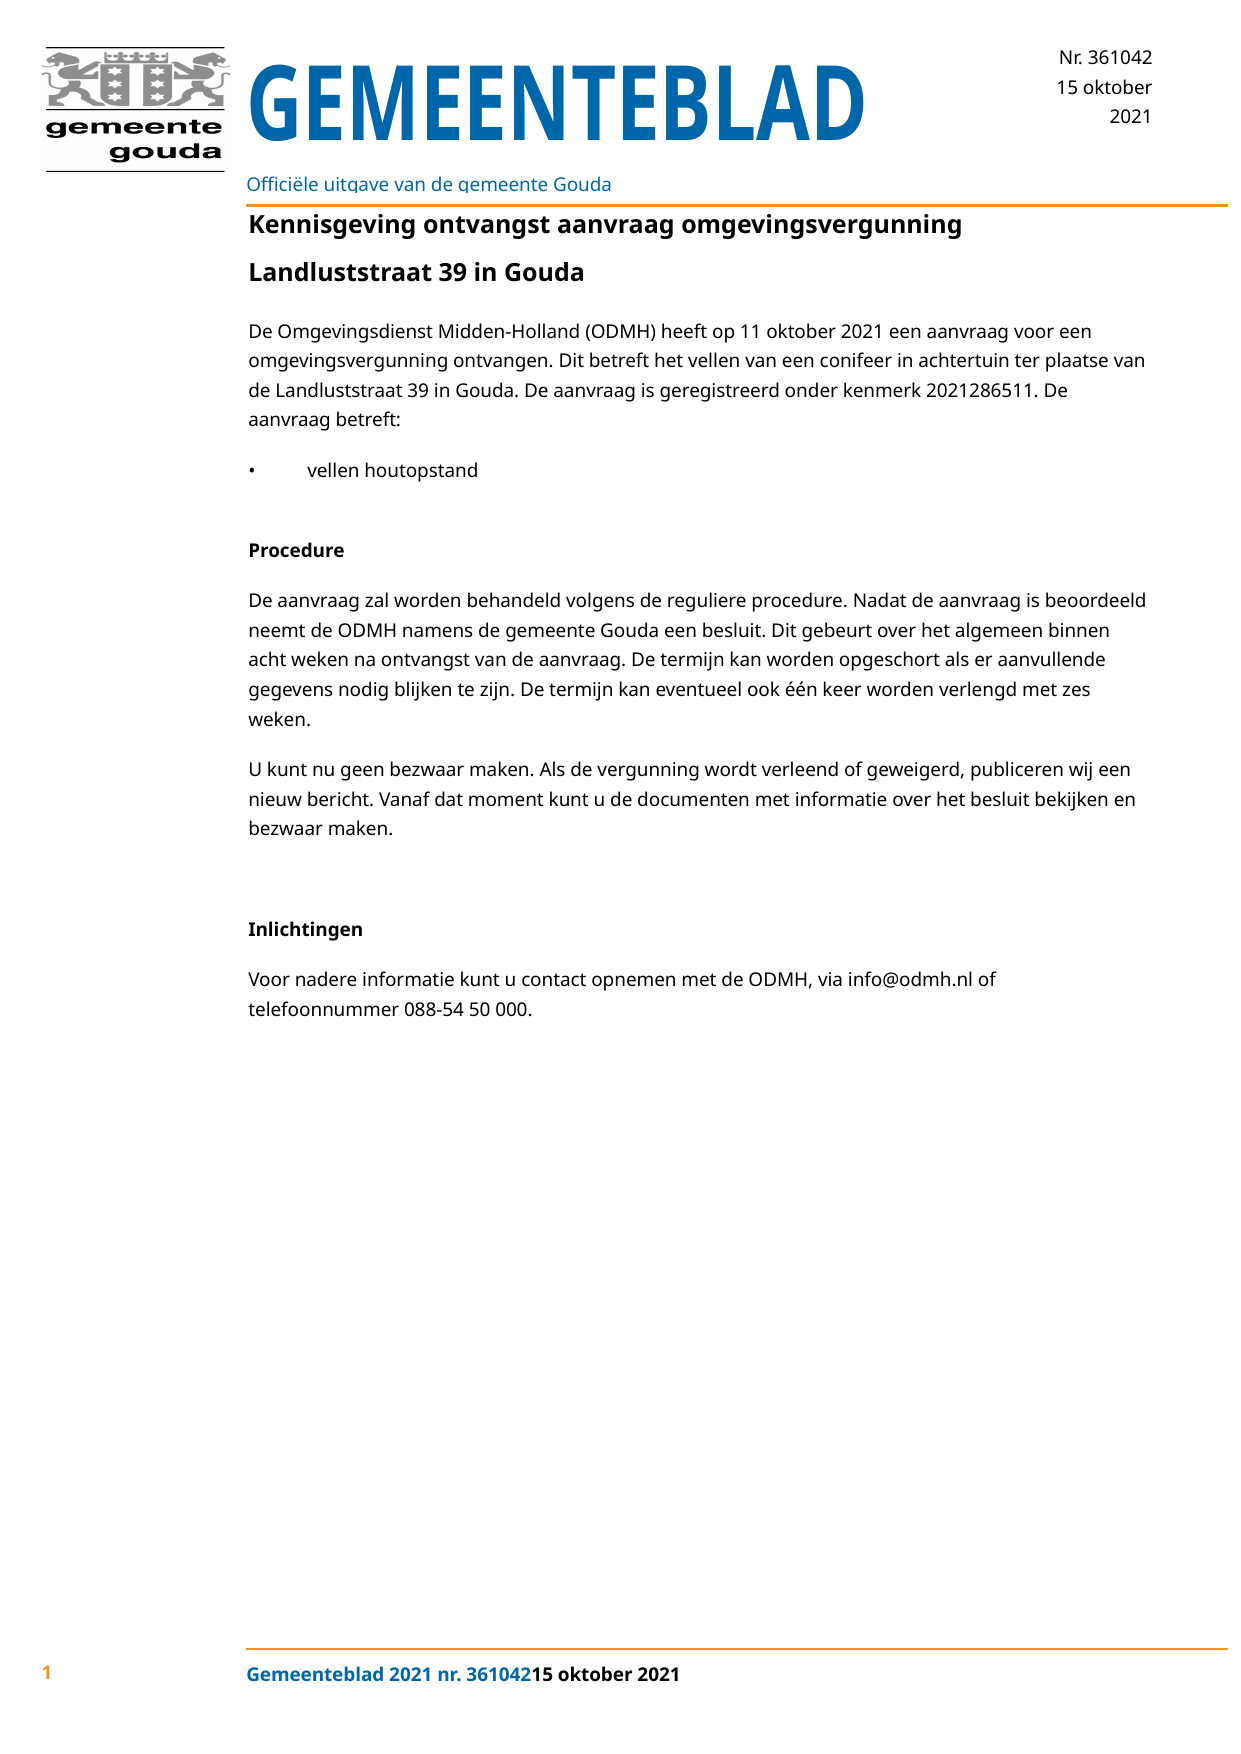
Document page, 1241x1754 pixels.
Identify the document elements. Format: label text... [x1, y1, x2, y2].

text Kennisgeving ontvangst aanvraag omgevingsvergunning Landluststraat 39 in Gouda [248, 207, 1152, 288]
text Procedure [248, 537, 1152, 563]
text U kunt nu geen bezwaar maken. Als de vergunning wordt verleend of geweigerd, publiceren wij een nieuw bericht. Vanaf dat moment kunt u de documenten met informatie over het besluit bekijken en bezwaar maken. [248, 756, 1152, 841]
text De aanvraag zal worden behandeld volgens de reguliere procedure. Nadat de aanvraag is beoordeeld neemt de ODMH namens de gemeente Gouda een besluit. Dit gebeurt over het algemeen binnen acht weken na ontvangst van de aanvraag. De termijn kan worden opgeschort als er aanvullende gegevens nodig blijken te zijn. De termijn kan eventueel ook één keer worden verlengd met zes weken. [248, 587, 1152, 732]
text Voor nadere informatie kunt u contact opnemen met de ODMH, via info@odmh.nl of telefoonnummer 088-54 50 000. [248, 967, 1152, 1022]
text De Omgevingsdienst Midden-Holland (ODMH) heeft op 11 oktober 2021 een aanvraag voor een omgevingsvergunning ontvangen. Dit betreft het vellen van een conifeer in achtertuin ter plaatse van de Landluststraat 39 in Gouda. De aanvraag is geregistreerd onder kenmerk 2021286511. De aanvraag betreft: [248, 318, 1152, 432]
picture [41, 47, 231, 172]
text Inlichtingen [248, 916, 1152, 942]
list vellen houtopstand [248, 457, 1152, 483]
